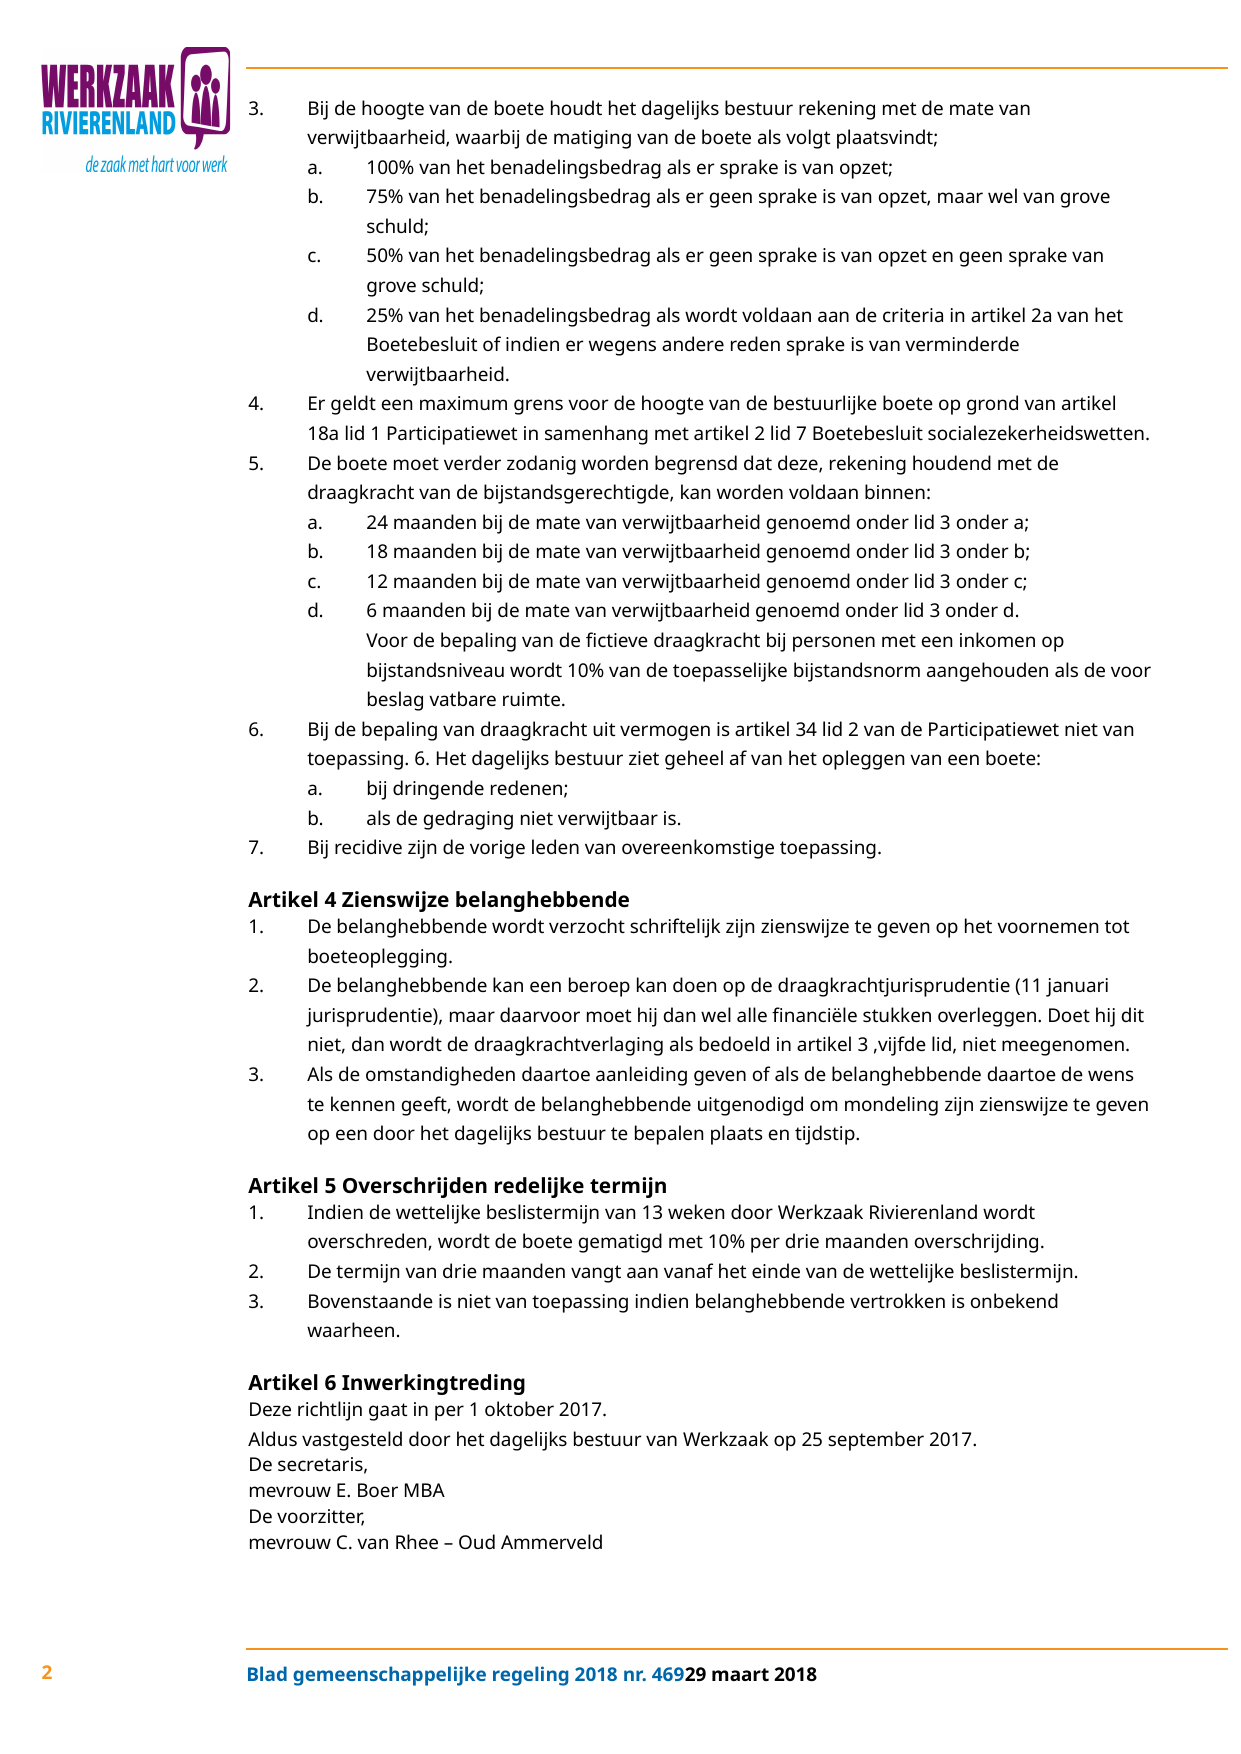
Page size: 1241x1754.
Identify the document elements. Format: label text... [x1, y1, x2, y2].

list 25% van het benadelingsbedrag als wordt voldaan aan de criteria in artikel 2a van het Boetebesluit of indien er wegens andere reden sprake is van verminderde verwijtbaarheid. [307, 302, 1152, 387]
text De voorzitter, [248, 1503, 1152, 1529]
list 75% van het benadelingsbedrag als er geen sprake is van opzet, maar wel van grove schuld; [307, 183, 1152, 239]
list De belanghebbende wordt verzocht schriftelijk zijn zienswijze te geven op het voornemen tot boeteoplegging. [248, 913, 1152, 968]
list Voor de bepaling van de fictieve draagkracht bij personen met een inkomen op bijstandsniveau wordt 10% van de toepasselijke bijstandsnorm aangehouden als de voor beslag vatbare ruimte. [307, 627, 1152, 712]
list 18 maanden bij de mate van verwijtbaarheid genoemd onder lid 3 onder b; [307, 538, 1152, 564]
text mevrouw C. van Rhee – Oud Ammerveld [248, 1529, 1152, 1554]
text Artikel 5 Overschrijden redelijke termijn [248, 1171, 1152, 1199]
list Als de omstandigheden daartoe aanleiding geven of als de belanghebbende daartoe de wens te kennen geeft, wordt de belanghebbende uitgenodigd om mondeling zijn zienswijze te geven op een door het dagelijks bestuur te bepalen plaats en tijdstip. [248, 1061, 1152, 1146]
list 100% van het benadelingsbedrag als er sprake is van opzet; [307, 154, 1152, 180]
text Aldus vastgesteld door het dagelijks bestuur van Werkzaak op 25 september 2017. [248, 1426, 1152, 1452]
list 50% van het benadelingsbedrag als er geen sprake is van opzet en geen sprake van grove schuld; [307, 243, 1152, 298]
text Deze richtlijn gaat in per 1 oktober 2017. [248, 1396, 1152, 1422]
list 12 maanden bij de mate van verwijtbaarheid genoemd onder lid 3 onder c; [307, 568, 1152, 594]
text Artikel 4 Zienswijze belanghebbende [248, 885, 1152, 913]
list als de gedraging niet verwijtbaar is. [307, 805, 1152, 831]
text De secretaris, [248, 1452, 1152, 1477]
text Artikel 6 Inwerkingtreding [248, 1368, 1152, 1396]
list 6 maanden bij de mate van verwijtbaarheid genoemd onder lid 3 onder d. [307, 598, 1152, 623]
list bij dringende redenen; [307, 775, 1152, 801]
list Bovenstaande is niet van toepassing indien belanghebbende vertrokken is onbekend waarheen. [248, 1288, 1152, 1343]
list De boete moet verder zodanig worden begrensd dat deze, rekening houdend met de draagkracht van de bijstandsgerechtigde, kan worden voldaan binnen: [248, 450, 1152, 505]
picture [41, 47, 231, 172]
text mevrouw E. Boer MBA [248, 1477, 1152, 1503]
list Bij de bepaling van draagkracht uit vermogen is artikel 34 lid 2 van de Participatiewet niet van toepassing. 6. Het dagelijks bestuur ziet geheel af van het opleggen van een boete: [248, 716, 1152, 771]
list Er geldt een maximum grens voor de hoogte van de bestuurlijke boete op grond van artikel 18a lid 1 Participatiewet in samenhang met artikel 2 lid 7 Boetebesluit socialezekerheidswetten. [248, 391, 1152, 446]
list Indien de wettelijke beslistermijn van 13 weken door Werkzaak Rivierenland wordt overschreden, wordt de boete gematigd met 10% per drie maanden overschrijding. [248, 1199, 1152, 1254]
list De belanghebbende kan een beroep kan doen op de draagkrachtjurisprudentie (11 januari jurisprudentie), maar daarvoor moet hij dan wel alle financiële stukken overleggen. Doet hij dit niet, dan wordt de draagkrachtverlaging als bedoeld in artikel 3 ,vijfde lid, niet meegenomen. [248, 972, 1152, 1057]
list Bij recidive zijn de vorige leden van overeenkomstige toepassing. [248, 834, 1152, 860]
list 24 maanden bij de mate van verwijtbaarheid genoemd onder lid 3 onder a; [307, 509, 1152, 535]
list Bij de hoogte van de boete houdt het dagelijks bestuur rekening met de mate van verwijtbaarheid, waarbij de matiging van de boete als volgt plaatsvindt; [248, 95, 1152, 150]
list De termijn van drie maanden vangt aan vanaf het einde van de wettelijke beslistermijn. [248, 1258, 1152, 1284]
